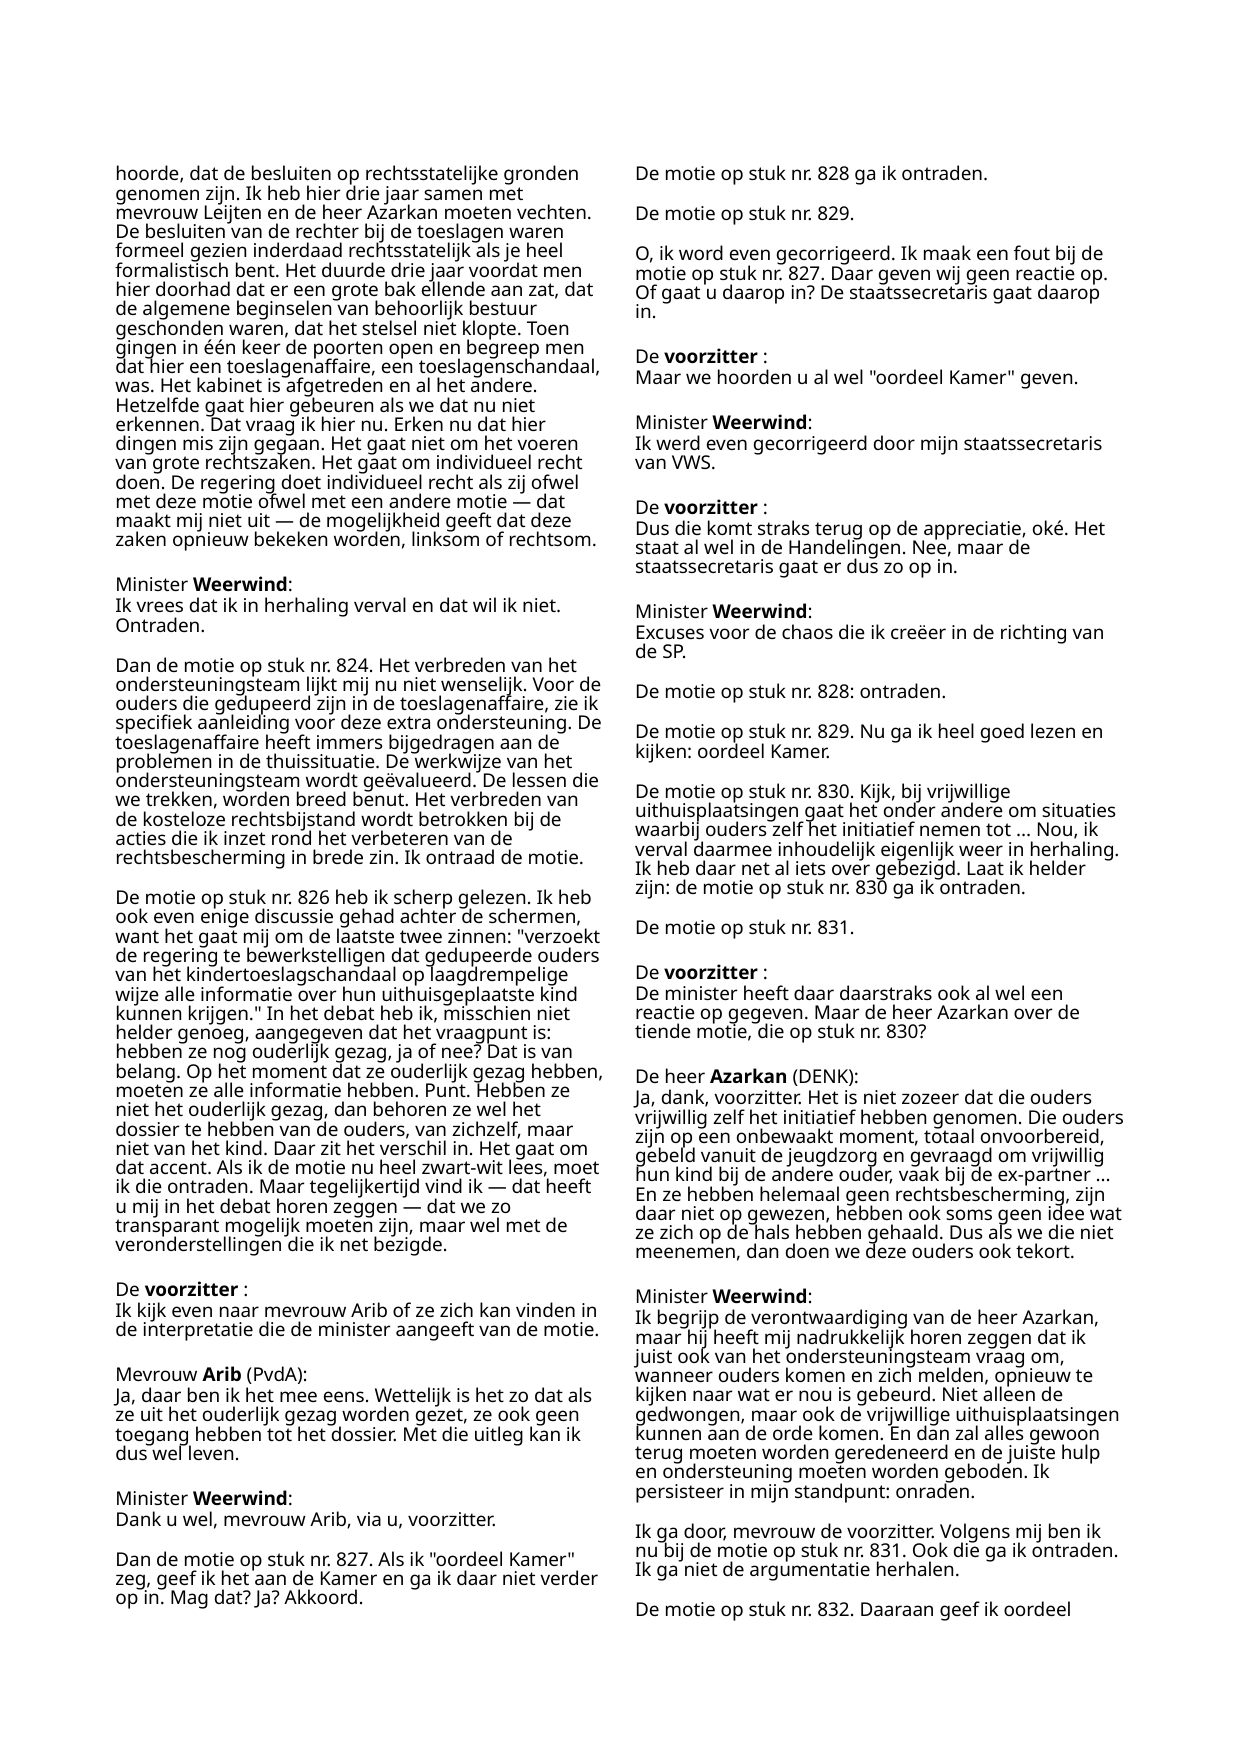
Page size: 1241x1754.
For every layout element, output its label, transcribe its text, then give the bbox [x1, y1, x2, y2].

text Minister Weerwind: [635, 409, 1125, 435]
text De motie op stuk nr. 829. [635, 205, 1125, 224]
text De motie op stuk nr. 830. Kijk, bij vrijwillige uithuisplaatsingen gaat het onder andere om situaties waarbij ouders zelf het initiatief nemen tot ... Nou, ik verval daarmee inhoudelijk eigenlijk weer in herhaling. Ik heb daar net al iets over gebezigd. Laat ik helder zijn: de motie op stuk nr. 830 ga ik ontraden. [635, 783, 1125, 898]
text De motie op stuk nr. 828: ontraden. [635, 683, 1125, 703]
text De voorzitter : [635, 343, 1125, 369]
text Dus die komt straks terug op de appreciatie, oké. Het staat al wel in de Handelingen. Nee, maar de staatssecretaris gaat er dus zo op in. [635, 520, 1125, 578]
text De motie op stuk nr. 831. [635, 919, 1125, 938]
text De motie op stuk nr. 829. Nu ga ik heel goed lezen en kijken: oordeel Kamer. [635, 723, 1125, 762]
text Dan de motie op stuk nr. 824. Het verbreden van het ondersteuningsteam lijkt mij nu niet wenselijk. Voor de ouders die gedupeerd zijn in de toeslagenaffaire, zie ik specifiek aanleiding voor deze extra ondersteuning. De toeslagenaffaire heeft immers bijgedragen aan de problemen in de thuissituatie. De werkwijze van het ondersteuningsteam wordt geëvalueerd. De lessen die we trekken, worden breed benut. Het verbreden van de kosteloze rechtsbijstand wordt betrokken bij de acties die ik inzet rond het verbeteren van de rechtsbescherming in brede zin. Ik ontraad de motie. [115, 657, 605, 868]
text De motie op stuk nr. 828 ga ik ontraden. [635, 165, 1125, 184]
text Ik werd even gecorrigeerd door mijn staatssecretaris van VWS. [635, 435, 1125, 473]
text Ja, daar ben ik het mee eens. Wettelijk is het zo dat als ze uit het ouderlijk gezag worden gezet, ze ook geen toegang hebben tot het dossier. Met die uitleg kan ik dus wel leven. [115, 1387, 605, 1464]
text De motie op stuk nr. 826 heb ik scherp gelezen. Ik heb ook even enige discussie gehad achter de schermen, want het gaat mij om de laatste twee zinnen: "verzoekt de regering te bewerkstelligen dat gedupeerde ouders van het kindertoeslagschandaal op laagdrempelige wijze alle informatie over hun uithuisgeplaatste kind kunnen krijgen." In het debat heb ik, misschien niet helder genoeg, aangegeven dat het vraagpunt is: hebben ze nog ouderlijk gezag, ja of nee? Dat is van belang. Op het moment dat ze ouderlijk gezag hebben, moeten ze alle informatie hebben. Punt. Hebben ze niet het ouderlijk gezag, dan behoren ze wel het dossier te hebben van de ouders, van zichzelf, maar niet van het kind. Daar zit het verschil in. Het gaat om dat accent. Als ik de motie nu heel zwart-wit lees, moet ik die ontraden. Maar tegelijkertijd vind ik — dat heeft u mij in het debat horen zeggen — dat we zo transparant mogelijk moeten zijn, maar wel met de veronderstellingen die ik net bezigde. [115, 889, 605, 1255]
text Minister Weerwind: [635, 598, 1125, 624]
text Minister Weerwind: [115, 1485, 605, 1511]
text Dank u wel, mevrouw Arib, via u, voorzitter. [115, 1511, 605, 1530]
text Mevrouw Arib (PvdA): [115, 1361, 605, 1387]
text Maar we hoorden u al wel "oordeel Kamer" geven. [635, 369, 1125, 388]
text De motie op stuk nr. 832. Daaraan geef ik oordeel [635, 1601, 1125, 1621]
text hoorde, dat de besluiten op rechtsstatelijke gronden genomen zijn. Ik heb hier drie jaar samen met mevrouw Leijten en de heer Azarkan moeten vechten. De besluiten van de rechter bij de toeslagen waren formeel gezien inderdaad rechtsstatelijk als je heel formalistisch bent. Het duurde drie jaar voordat men hier doorhad dat er een grote bak ellende aan zat, dat de algemene beginselen van behoorlijk bestuur geschonden waren, dat het stelsel niet klopte. Toen gingen in één keer de poorten open en begreep men dat hier een toeslagenaffaire, een toeslagenschandaal, was. Het kabinet is afgetreden en al het andere. Hetzelfde gaat hier gebeuren als we dat nu niet erkennen. Dat vraag ik hier nu. Erken nu dat hier dingen mis zijn gegaan. Het gaat niet om het voeren van grote rechtszaken. Het gaat om individueel recht doen. De regering doet individueel recht als zij ofwel met deze motie ofwel met een andere motie — dat maakt mij niet uit — de mogelijkheid geeft dat deze zaken opnieuw bekeken worden, linksom of rechtsom. [115, 165, 605, 551]
text Dan de motie op stuk nr. 827. Als ik "oordeel Kamer" zeg, geef ik het aan de Kamer en ga ik daar niet verder op in. Mag dat? Ja? Akkoord. [115, 1551, 605, 1608]
text De voorzitter : [635, 494, 1125, 520]
text Ik begrijp de verontwaardiging van de heer Azarkan, maar hij heeft mij nadrukkelijk horen zeggen dat ik juist ook van het ondersteuningsteam vraag om, wanneer ouders komen en zich melden, opnieuw te kijken naar wat er nou is gebeurd. Niet alleen de gedwongen, maar ook de vrijwillige uithuisplaatsingen kunnen aan de orde komen. En dan zal alles gewoon terug moeten worden geredeneerd en de juiste hulp en ondersteuning moeten worden geboden. Ik persisteer in mijn standpunt: onraden. [635, 1309, 1125, 1502]
text Minister Weerwind: [115, 572, 605, 597]
text O, ik word even gecorrigeerd. Ik maak een fout bij de motie op stuk nr. 827. Daar geven wij geen reactie op. Of gaat u daarop in? De staatssecretaris gaat daarop in. [635, 245, 1125, 322]
text De voorzitter : [635, 959, 1125, 985]
text Ik kijk even naar mevrouw Arib of ze zich kan vinden in de interpretatie die de minister aangeeft van de motie. [115, 1302, 605, 1341]
text De minister heeft daar daarstraks ook al wel een reactie op gegeven. Maar de heer Azarkan over de tiende motie, die op stuk nr. 830? [635, 985, 1125, 1043]
text De voorzitter : [115, 1276, 605, 1302]
text Minister Weerwind: [635, 1284, 1125, 1309]
text Ja, dank, voorzitter. Het is niet zozeer dat die ouders vrijwillig zelf het initiatief hebben genomen. Die ouders zijn op een onbewaakt moment, totaal onvoorbereid, gebeld vanuit de jeugdzorg en gevraagd om vrijwillig hun kind bij de andere ouder, vaak bij de ex-partner ... En ze hebben helemaal geen rechtsbescherming, zijn daar niet op gewezen, hebben ook soms geen idee wat ze zich op de hals hebben gehaald. Dus als we die niet meenemen, dan doen we deze ouders ook tekort. [635, 1089, 1125, 1263]
text Excuses voor de chaos die ik creëer in de richting van de SP. [635, 624, 1125, 663]
text Ik vrees dat ik in herhaling verval en dat wil ik niet. Ontraden. [115, 597, 605, 636]
text Ik ga door, mevrouw de voorzitter. Volgens mij ben ik nu bij de motie op stuk nr. 831. Ook die ga ik ontraden. Ik ga niet de argumentatie herhalen. [635, 1523, 1125, 1581]
text De heer Azarkan (DENK): [635, 1064, 1125, 1089]
